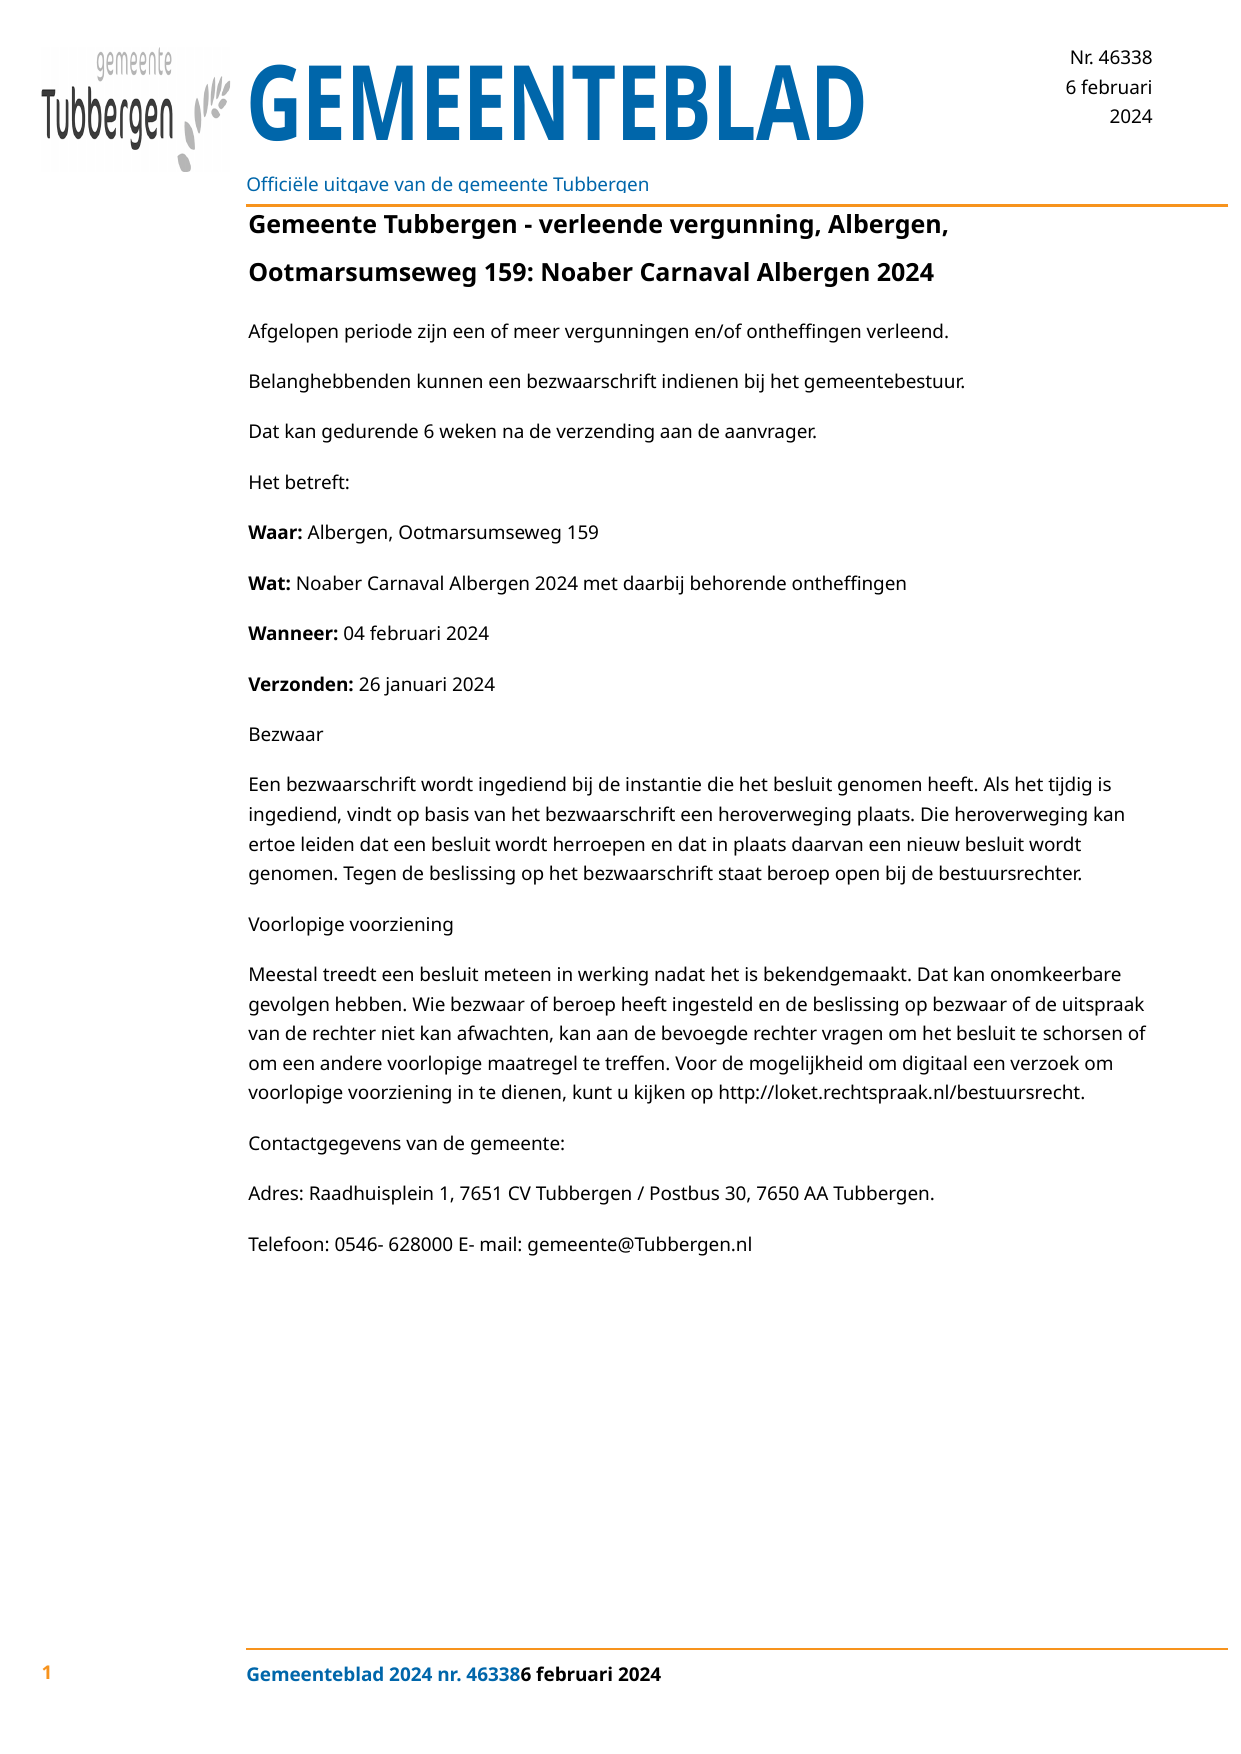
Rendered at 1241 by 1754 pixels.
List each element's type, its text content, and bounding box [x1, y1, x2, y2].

text Waar: Albergen, Ootmarsumseweg 159 [248, 519, 1152, 545]
text Dat kan gedurende 6 weken na de verzending aan de aanvrager. [248, 419, 1152, 444]
text Verzonden: 26 januari 2024 [248, 671, 1152, 697]
text Wanneer: 04 februari 2024 [248, 620, 1152, 646]
text Het betreft: [248, 469, 1152, 495]
text Voorlopige voorziening [248, 911, 1152, 937]
text Wat: Noaber Carnaval Albergen 2024 met daarbij behorende ontheffingen [248, 570, 1152, 596]
text Een bezwaarschrift wordt ingediend bij de instantie die het besluit genomen heeft. Als het tijdig is ingediend, vindt op basis van het bezwaarschrift een heroverweging plaats. Die heroverweging kan ertoe leiden dat een besluit wordt herroepen en dat in plaats daarvan een nieuw besluit wordt genomen. Tegen de beslissing op het bezwaarschrift staat beroep open bij de bestuursrechter. [248, 772, 1152, 886]
text Belanghebbenden kunnen een bezwaarschrift indienen bij het gemeentebestuur. [248, 368, 1152, 394]
text Telefoon: 0546- 628000 E- mail: gemeente@Tubbergen.nl [248, 1231, 1152, 1257]
text Meestal treedt een besluit meteen in werking nadat het is bekendgemaakt. Dat kan onomkeerbare gevolgen hebben. Wie bezwaar of beroep heeft ingesteld en de beslissing op bezwaar of de uitspraak van de rechter niet kan afwachten, kan aan de bevoegde rechter vragen om het besluit te schorsen of om een andere voorlopige maatregel te treffen. Voor de mogelijkheid om digitaal een verzoek om voorlopige voorziening in te dienen, kunt u kijken op http://loket.rechtspraak.nl/bestuursrecht. [248, 961, 1152, 1105]
text Contactgegevens van de gemeente: [248, 1130, 1152, 1156]
text Bezwaar [248, 721, 1152, 747]
text Gemeente Tubbergen - verleende vergunning, Albergen, Ootmarsumseweg 159: Noaber Carnaval Albergen 2024 [248, 207, 1152, 288]
text Afgelopen periode zijn een of meer vergunningen en/of ontheffingen verleend. [248, 318, 1152, 344]
text Adres: Raadhuisplein 1, 7651 CV Tubbergen / Postbus 30, 7650 AA Tubbergen. [248, 1180, 1152, 1206]
picture [41, 47, 231, 172]
